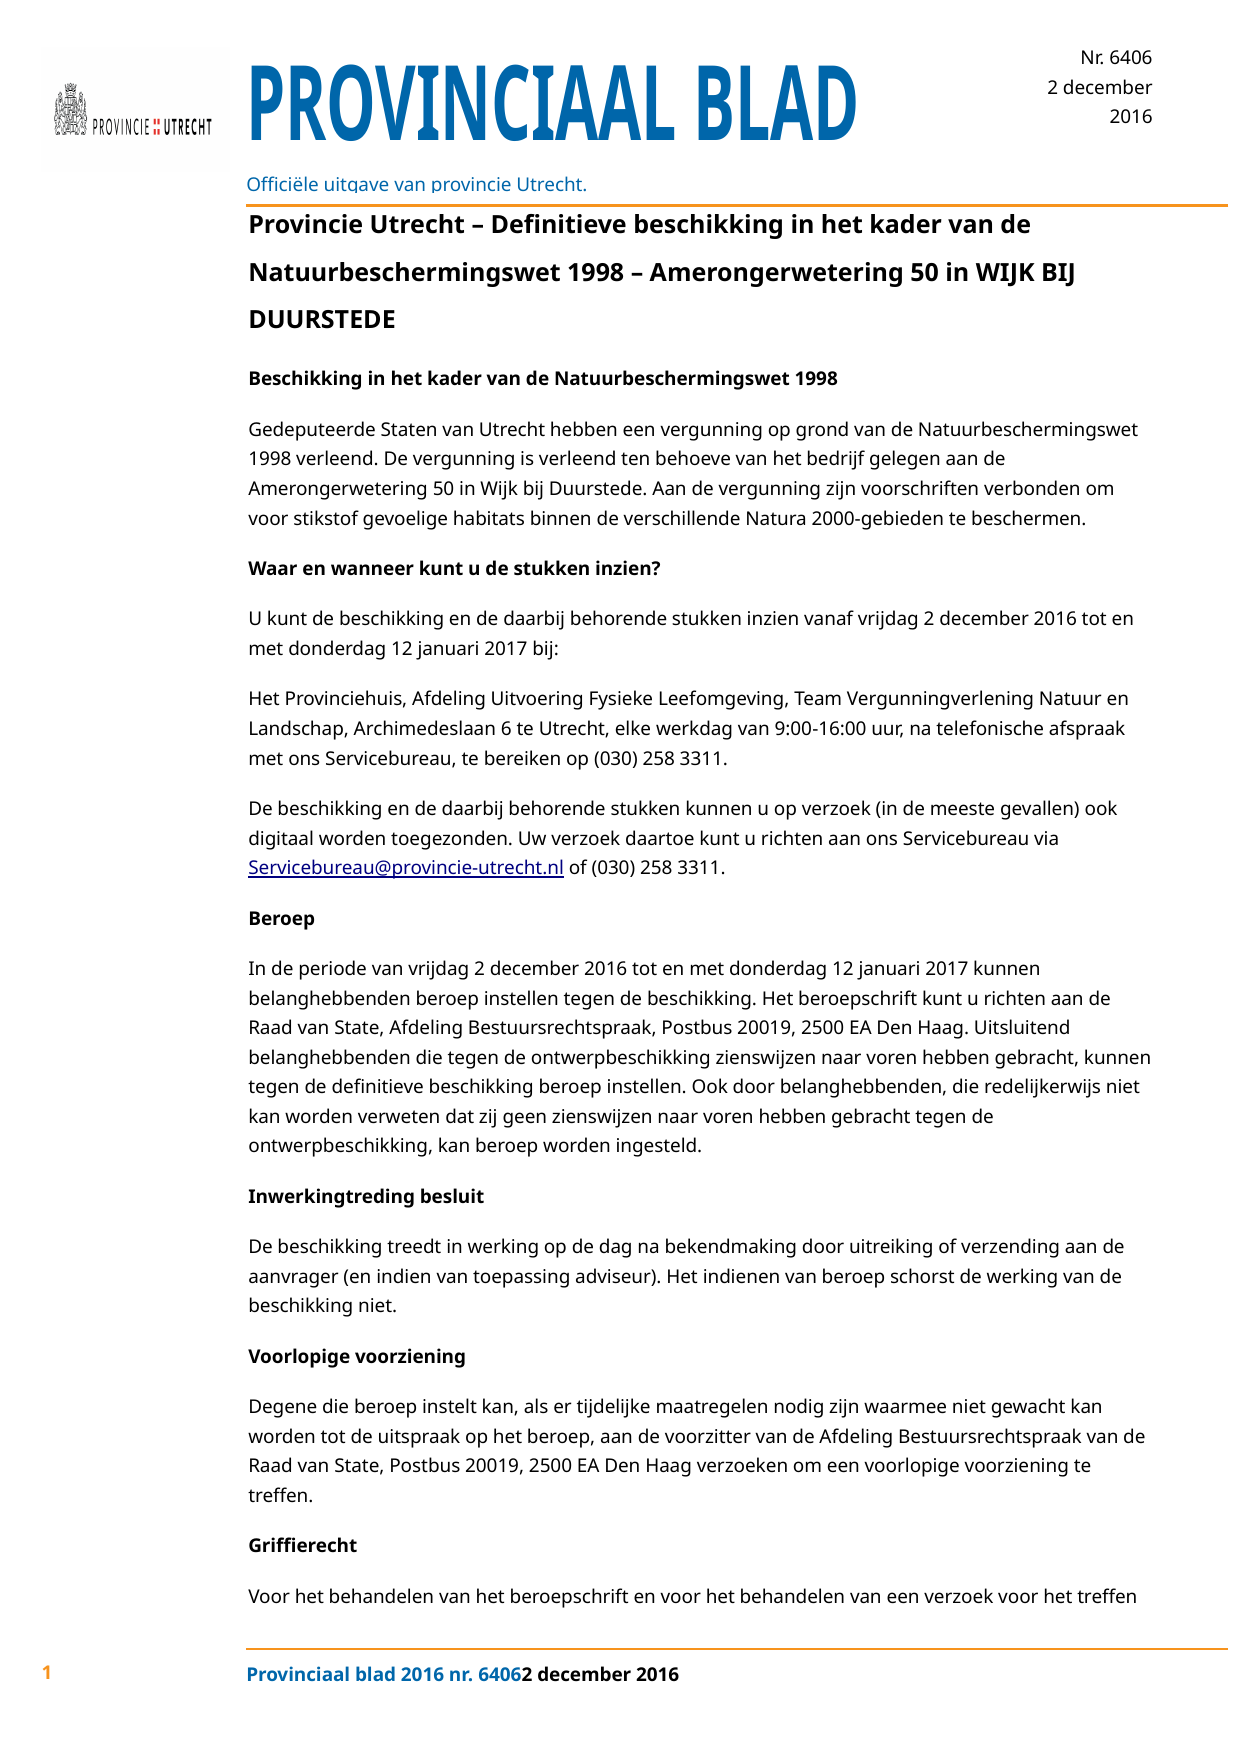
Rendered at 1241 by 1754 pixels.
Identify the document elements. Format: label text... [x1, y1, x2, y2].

text U kunt de beschikking en de daarbij behorende stukken inzien vanaf vrijdag 2 december 2016 tot en met donderdag 12 januari 2017 bij: [248, 606, 1152, 661]
text Griffierecht [248, 1533, 1152, 1558]
text Beschikking in het kader van de Natuurbeschermingswet 1998 [248, 366, 1152, 391]
text Voorlopige voorziening [248, 1343, 1152, 1369]
text De beschikking en de daarbij behorende stukken kunnen u op verzoek (in de meeste gevallen) ook digitaal worden toegezonden. Uw verzoek daartoe kunt u richten aan ons Servicebureau via Servicebureau@provincie-utrecht.nl of (030) 258 3311. [248, 795, 1152, 880]
text De beschikking treedt in werking op de dag na bekendmaking door uitreiking of verzending aan de aanvrager (en indien van toepassing adviseur). Het indienen van beroep schorst de werking van de beschikking niet. [248, 1233, 1152, 1318]
text Inwerkingtreding besluit [248, 1183, 1152, 1209]
picture [41, 47, 231, 172]
text Waar en wanneer kunt u de stukken inzien? [248, 555, 1152, 581]
text In de periode van vrijdag 2 december 2016 tot en met donderdag 12 januari 2017 kunnen belanghebbenden beroep instellen tegen de beschikking. Het beroepschrift kunt u richten aan de Raad van State, Afdeling Bestuursrechtspraak, Postbus 20019, 2500 EA Den Haag. Uitsluitend belanghebbenden die tegen de ontwerpbeschikking zienswijzen naar voren hebben gebracht, kunnen tegen de definitieve beschikking beroep instellen. Ook door belanghebbenden, die redelijkerwijs niet kan worden verweten dat zij geen zienswijzen naar voren hebben gebracht tegen de ontwerpbeschikking, kan beroep worden ingesteld. [248, 955, 1152, 1158]
text Gedeputeerde Staten van Utrecht hebben een vergunning op grond van de Natuurbeschermingswet 1998 verleend. De vergunning is verleend ten behoeve van het bedrijf gelegen aan de Amerongerwetering 50 in Wijk bij Duurstede. Aan de vergunning zijn voorschriften verbonden om voor stikstof gevoelige habitats binnen de verschillende Natura 2000-gebieden te beschermen. [248, 416, 1152, 530]
text Beroep [248, 905, 1152, 930]
text Het Provinciehuis, Afdeling Uitvoering Fysieke Leefomgeving, Team Vergunningverlening Natuur en Landschap, Archimedeslaan 6 te Utrecht, elke werkdag van 9:00‑16:00 uur, na telefonische afspraak met ons Servicebureau, te bereiken op (030) 258 3311. [248, 686, 1152, 770]
text Provincie Utrecht – Definitieve beschikking in het kader van de Natuurbeschermingswet 1998 – Amerongerwetering 50 in WIJK BIJ DUURSTEDE [248, 207, 1152, 336]
text Voor het behandelen van het beroepschrift en voor het behandelen van een verzoek voor het treffen [248, 1583, 1152, 1609]
text Degene die beroep instelt kan, als er tijdelijke maatregelen nodig zijn waarmee niet gewacht kan worden tot de uitspraak op het beroep, aan de voorzitter van de Afdeling Bestuursrechtspraak van de Raad van State, Postbus 20019, 2500 EA Den Haag verzoeken om een voorlopige voorziening te treffen. [248, 1393, 1152, 1508]
